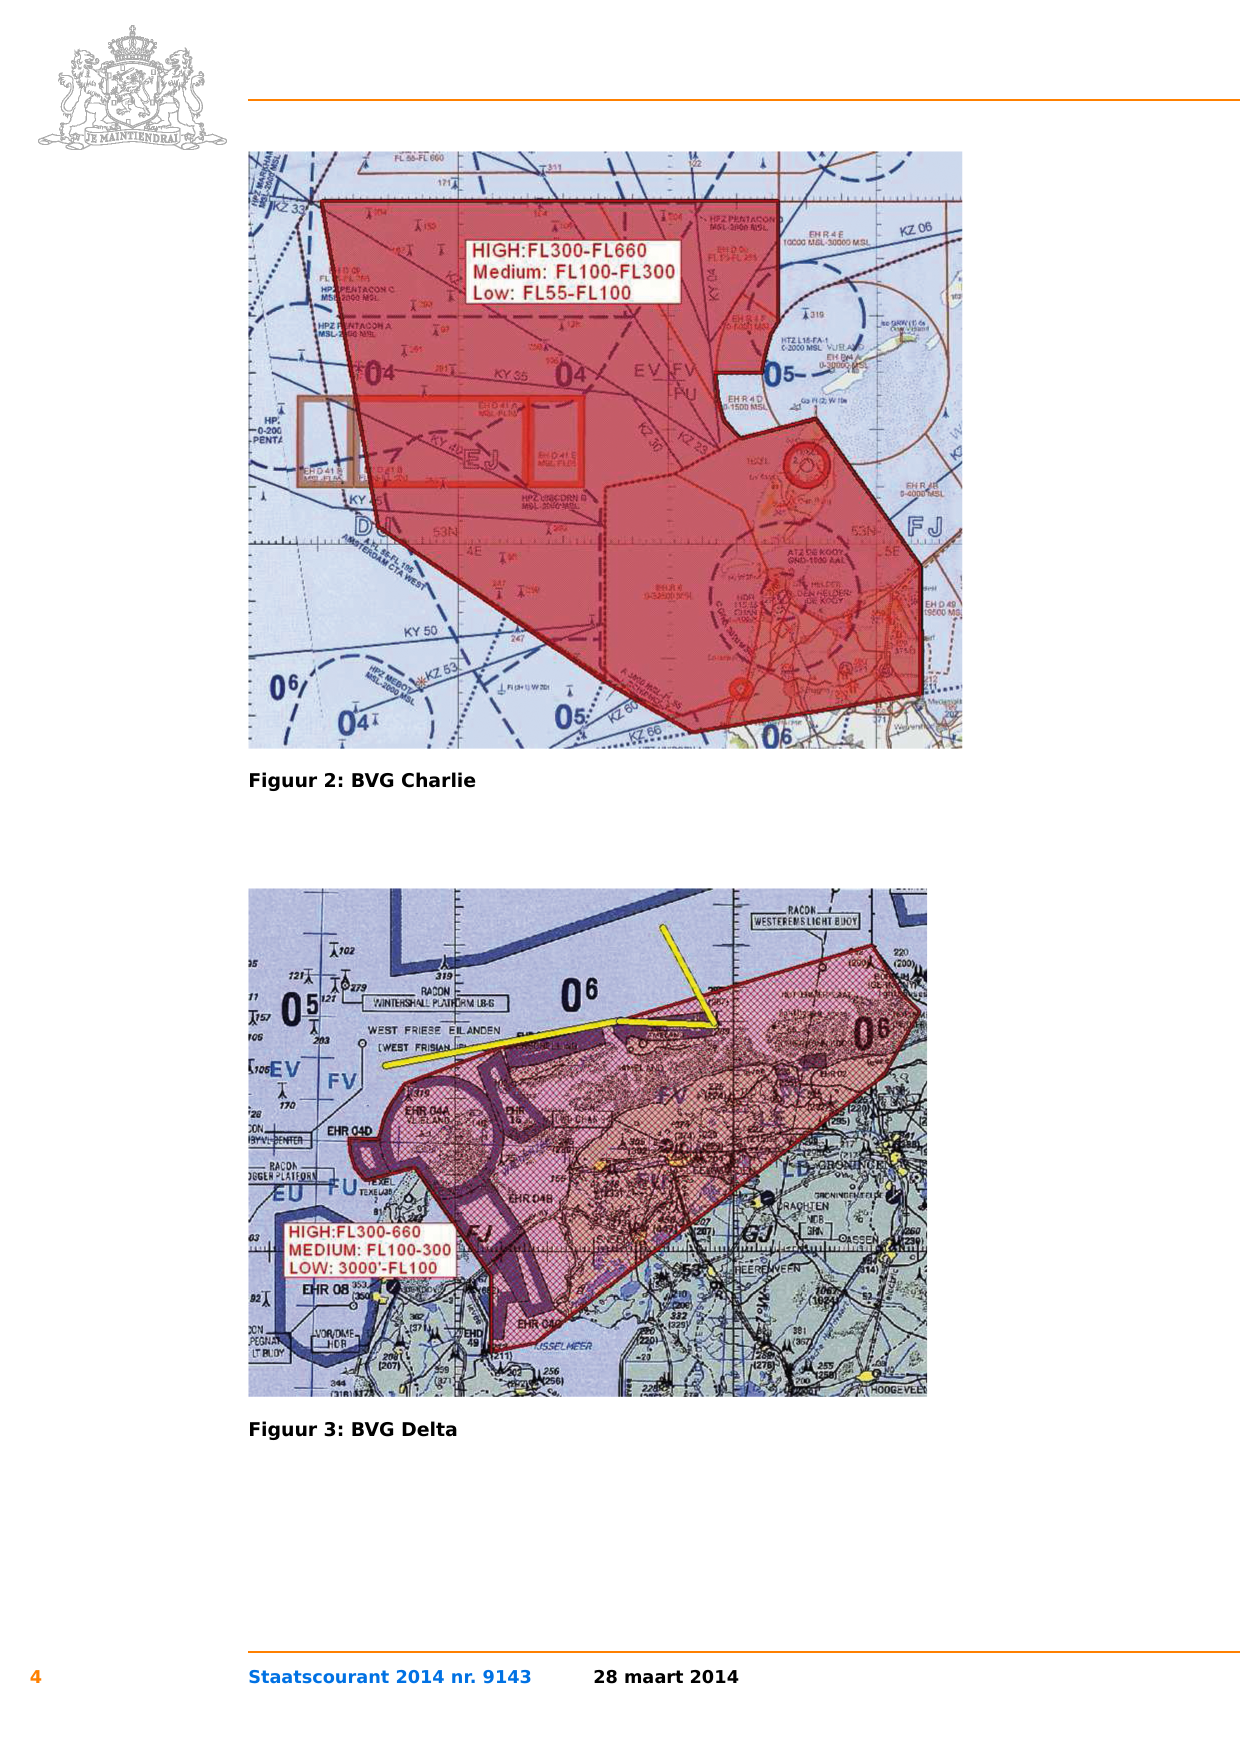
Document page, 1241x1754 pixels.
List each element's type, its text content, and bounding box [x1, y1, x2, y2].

picture [38, 25, 227, 150]
picture [248, 151, 963, 749]
text Figuur 2: BVG Charlie [248, 770, 963, 792]
text Figuur 3: BVG Delta [248, 1419, 927, 1441]
picture [248, 888, 928, 1397]
